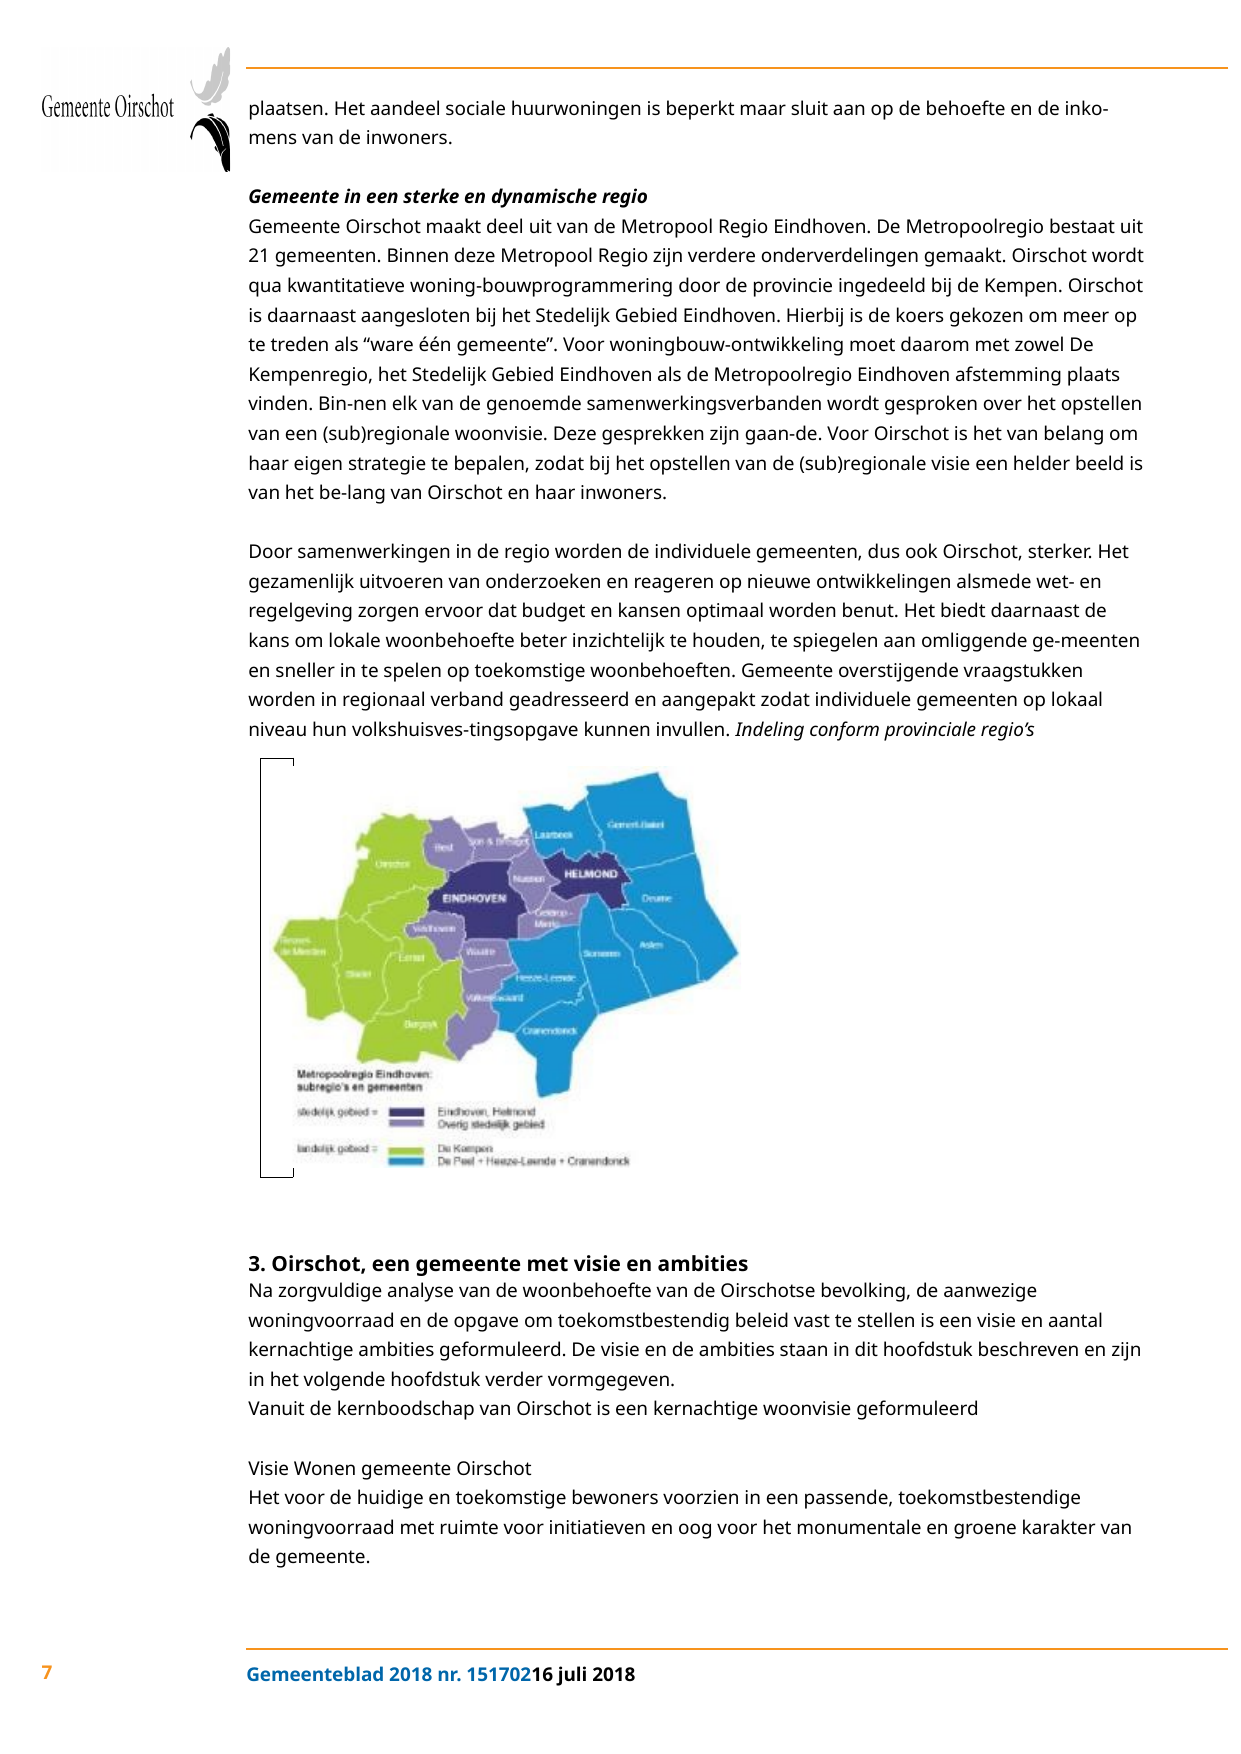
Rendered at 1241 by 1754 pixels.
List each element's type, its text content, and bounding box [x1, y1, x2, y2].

text 3. Oirschot, een gemeente met visie en ambities [248, 1249, 1152, 1277]
text Door samenwerkingen in de regio worden de individuele gemeenten, dus ook Oirschot, sterker. Het gezamenlijk uitvoeren van onderzoeken en reageren op nieuwe ontwikkelingen alsmede wet- en regelgeving zorgen ervoor dat budget en kansen optimaal worden benut. Het biedt daarnaast de kans om lokale woonbehoefte beter inzichtelijk te houden, te spiegelen aan omliggende ge-meenten en sneller in te spelen op toekomstige woonbehoeften. Gemeente overstijgende vraagstukken worden in regionaal verband geadresseerd en aangepakt zodat individuele gemeenten op lokaal niveau hun volkshuisves-tingsopgave kunnen invullen. Indeling conform provinciale regio’s [248, 538, 1152, 742]
text Na zorgvuldige analyse van de woonbehoefte van de Oirschotse bevolking, de aanwezige woningvoorraad en de opgave om toekomstbestendig beleid vast te stellen is een visie en aantal kernachtige ambities geformuleerd. De visie en de ambities staan in dit hoofdstuk beschreven en zijn in het volgende hoofdstuk verder vormgegeven. [248, 1277, 1152, 1392]
text Vanuit de kernboodschap van Oirschot is een kernachtige woonvisie geformuleerd [248, 1396, 1152, 1421]
text plaatsen. Het aandeel sociale huurwoningen is beperkt maar sluit aan op de behoefte en de inko-mens van de inwoners. [248, 95, 1152, 150]
text Gemeente Oirschot maakt deel uit van de Metropool Regio Eindhoven. De Metropoolregio bestaat uit 21 gemeenten. Binnen deze Metropool Regio zijn verdere onderverdelingen gemaakt. Oirschot wordt qua kwantitatieve woning-bouwprogrammering door de provincie ingedeeld bij de Kempen. Oirschot is daarnaast aangesloten bij het Stedelijk Gebied Eindhoven. Hierbij is de koers gekozen om meer op te treden als “ware één gemeente”. Voor woningbouw-ontwikkeling moet daarom met zowel De Kempenregio, het Stedelijk Gebied Eindhoven als de Metropoolregio Eindhoven afstemming plaats vinden. Bin-nen elk van de genoemde samenwerkingsverbanden wordt gesproken over het opstellen van een (sub)regionale woonvisie. Deze gesprekken zijn gaan-de. Voor Oirschot is het van belang om haar eigen strategie te bepalen, zodat bij het opstellen van de (sub)regionale visie een helder beeld is van het be-lang van Oirschot en haar inwoners. [248, 213, 1152, 505]
picture [41, 47, 231, 172]
text Gemeente in een sterke en dynamische regio [248, 183, 1152, 209]
table_header Visie Wonen gemeente Oirschot Het voor de huidige en toekomstige bewoners voorzien in een passende, toekomstbestendige woningvoorraad met ruimte voor initiatieven en oog voor het monumentale en groene karakter van de gemeente. [248, 1455, 1152, 1569]
picture [268, 766, 742, 1168]
